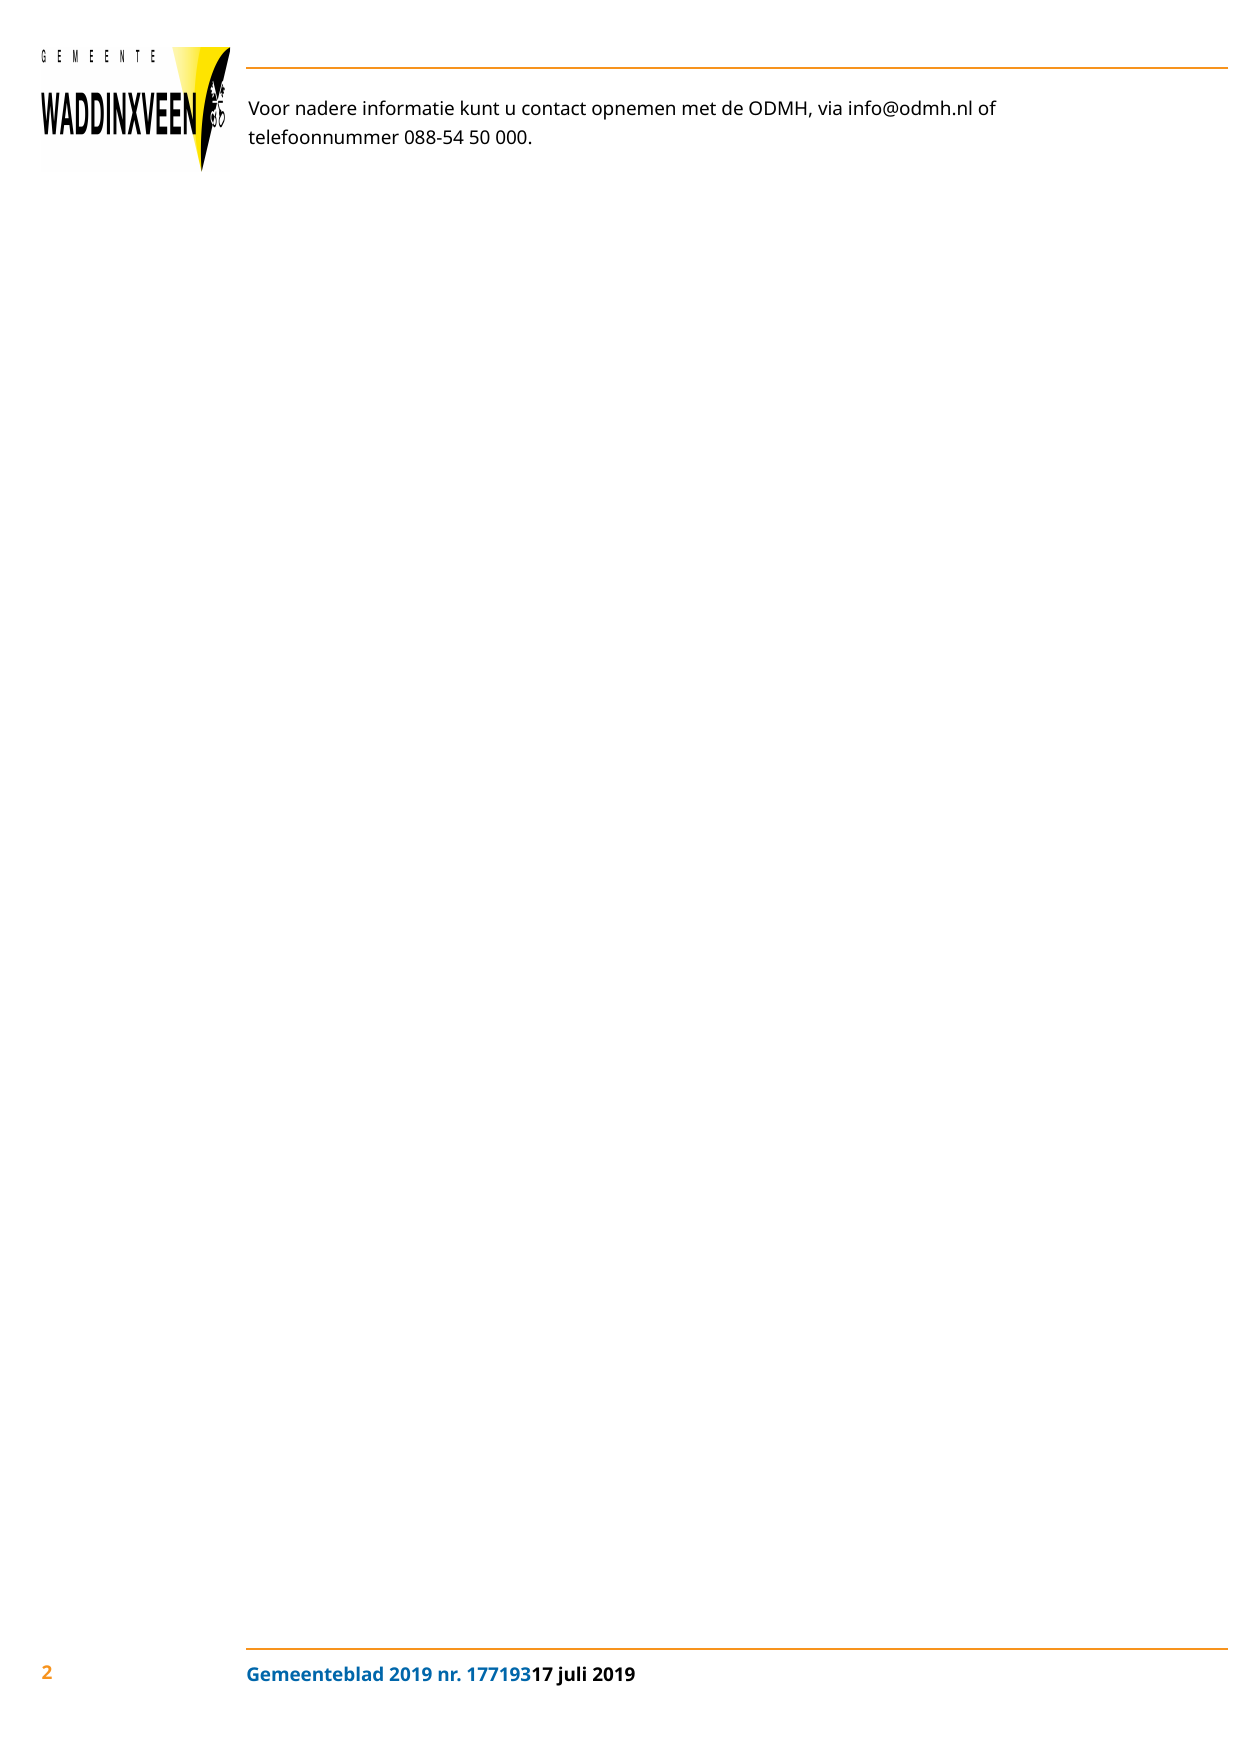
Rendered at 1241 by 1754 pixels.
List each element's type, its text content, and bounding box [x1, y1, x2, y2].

text Voor nadere informatie kunt u contact opnemen met de ODMH, via info@odmh.nl of telefoonnummer 088-54 50 000. [248, 95, 1152, 150]
picture [41, 47, 231, 172]
